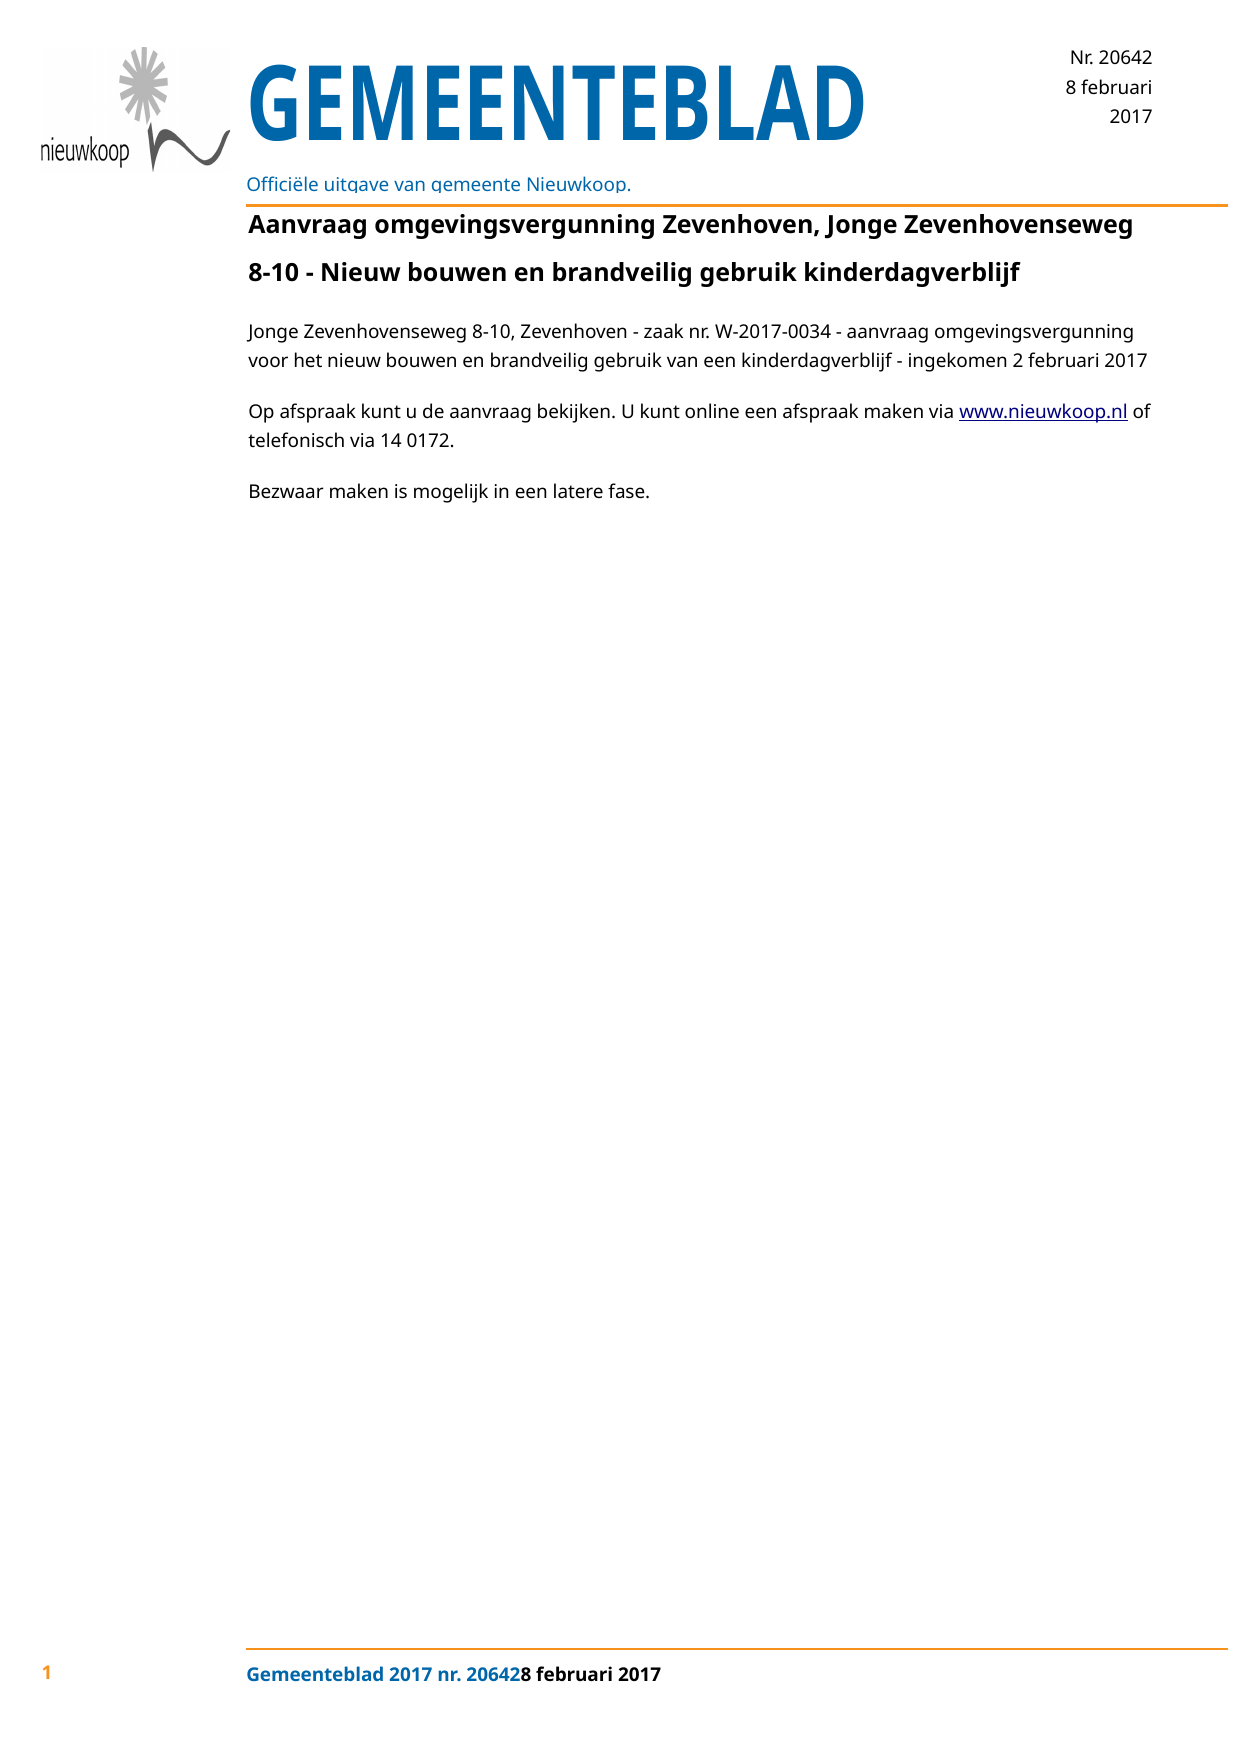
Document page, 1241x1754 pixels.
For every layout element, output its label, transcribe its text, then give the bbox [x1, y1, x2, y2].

text Bezwaar maken is mogelijk in een latere fase. [248, 478, 1152, 504]
text Op afspraak kunt u de aanvraag bekijken. U kunt online een afspraak maken via www.nieuwkoop.nl of telefonisch via 14 0172. [248, 398, 1152, 453]
text Jonge Zevenhovenseweg 8-10, Zevenhoven - zaak nr. W-2017-0034 - aanvraag omgevingsvergunning voor het nieuw bouwen en brandveilig gebruik van een kinderdagverblijf - ingekomen 2 februari 2017 [248, 318, 1152, 373]
picture [41, 47, 231, 172]
text Aanvraag omgevingsvergunning Zevenhoven, Jonge Zevenhovenseweg 8-10 - Nieuw bouwen en brandveilig gebruik kinderdagverblijf [248, 207, 1152, 288]
